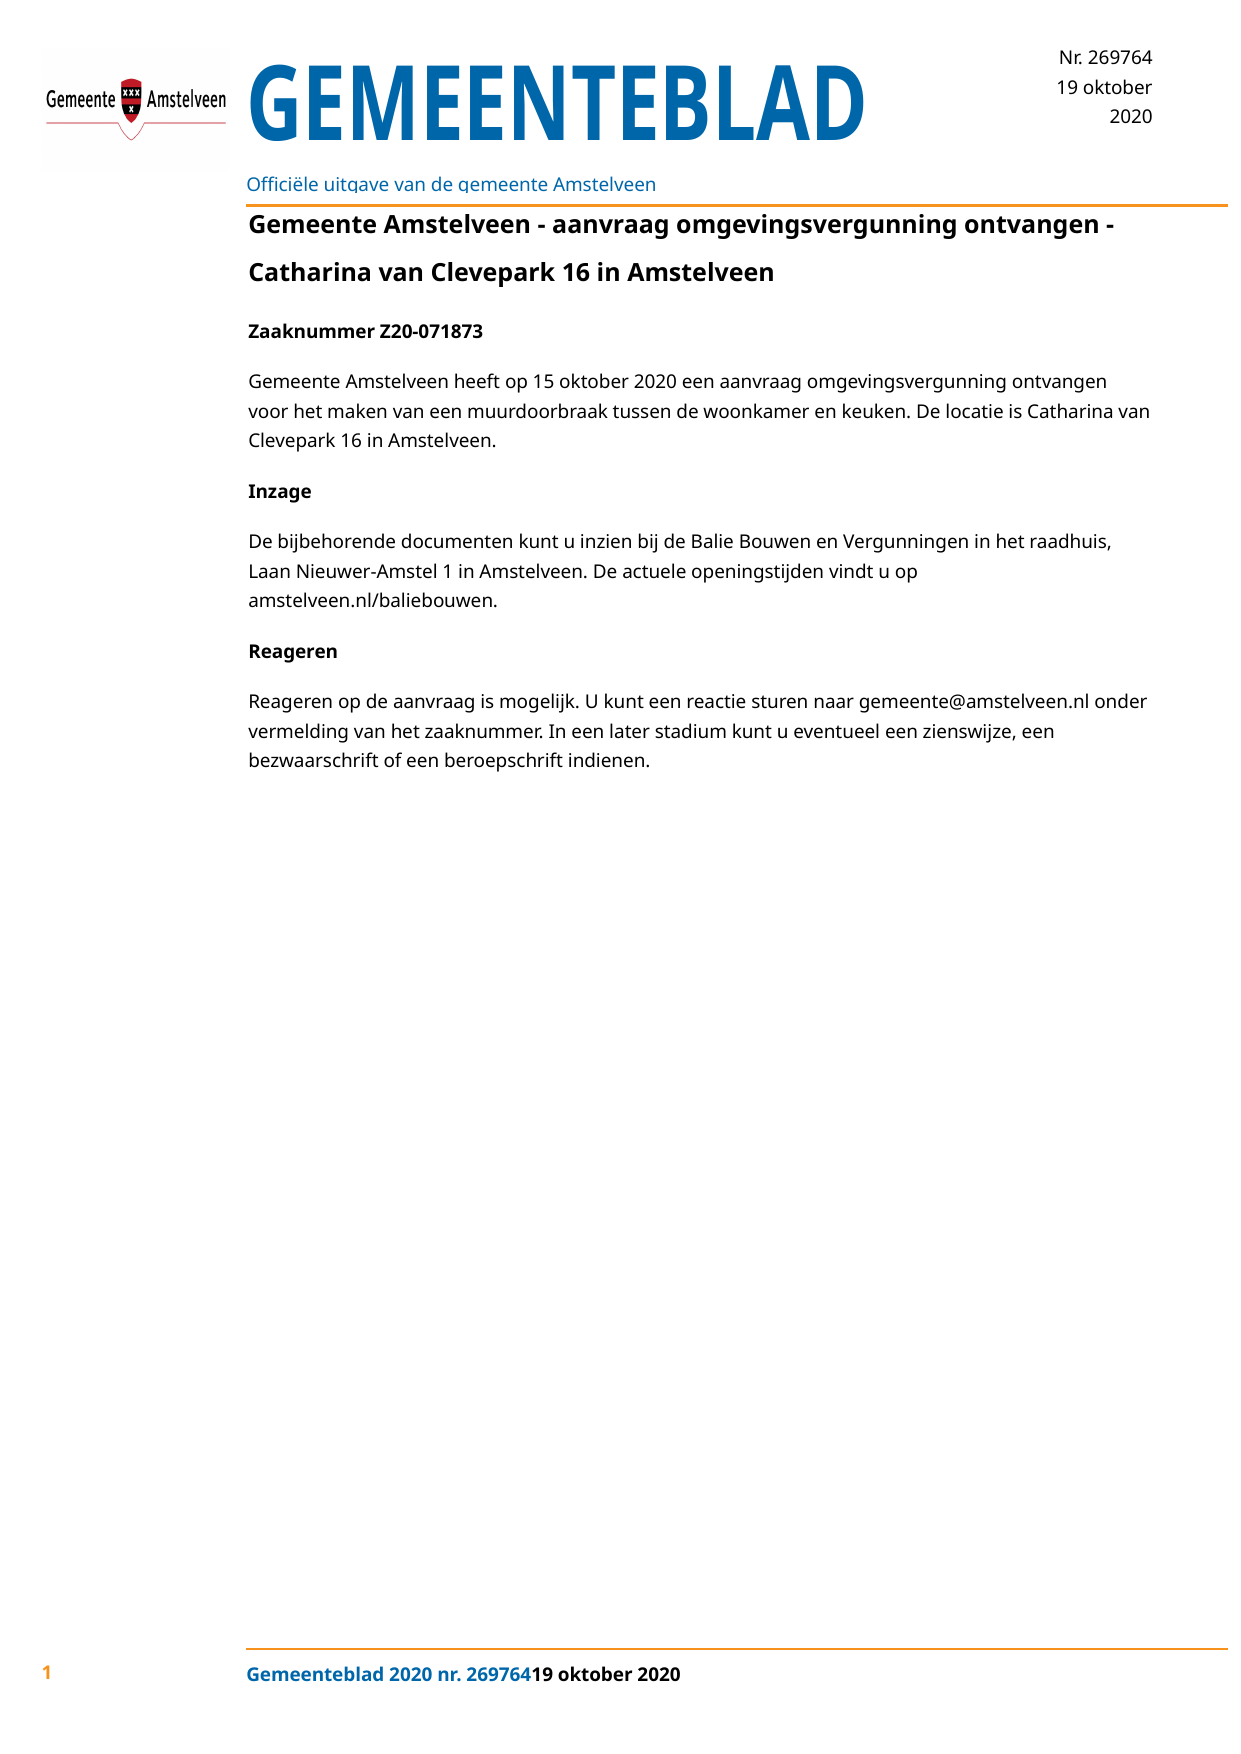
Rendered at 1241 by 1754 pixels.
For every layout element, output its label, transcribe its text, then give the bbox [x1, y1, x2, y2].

picture [41, 47, 231, 172]
text Reageren op de aanvraag is mogelijk. U kunt een reactie sturen naar gemeente@amstelveen.nl onder vermelding van het zaaknummer. In een later stadium kunt u eventueel een zienswijze, een bezwaarschrift of een beroepschrift indienen. [248, 688, 1152, 773]
text Zaaknummer Z20-071873 [248, 318, 1152, 344]
text Inzage [248, 478, 1152, 504]
text De bijbehorende documenten kunt u inzien bij de Balie Bouwen en Vergunningen in het raadhuis, Laan Nieuwer-Amstel 1 in Amstelveen. De actuele openingstijden vindt u op amstelveen.nl/baliebouwen. [248, 528, 1152, 613]
text Reageren [248, 638, 1152, 664]
text Gemeente Amstelveen - aanvraag omgevingsvergunning ontvangen - Catharina van Clevepark 16 in Amstelveen [248, 207, 1152, 288]
text Gemeente Amstelveen heeft op 15 oktober 2020 een aanvraag omgevingsvergunning ontvangen voor het maken van een muurdoorbraak tussen de woonkamer en keuken. De locatie is Catharina van Clevepark 16 in Amstelveen. [248, 368, 1152, 453]
